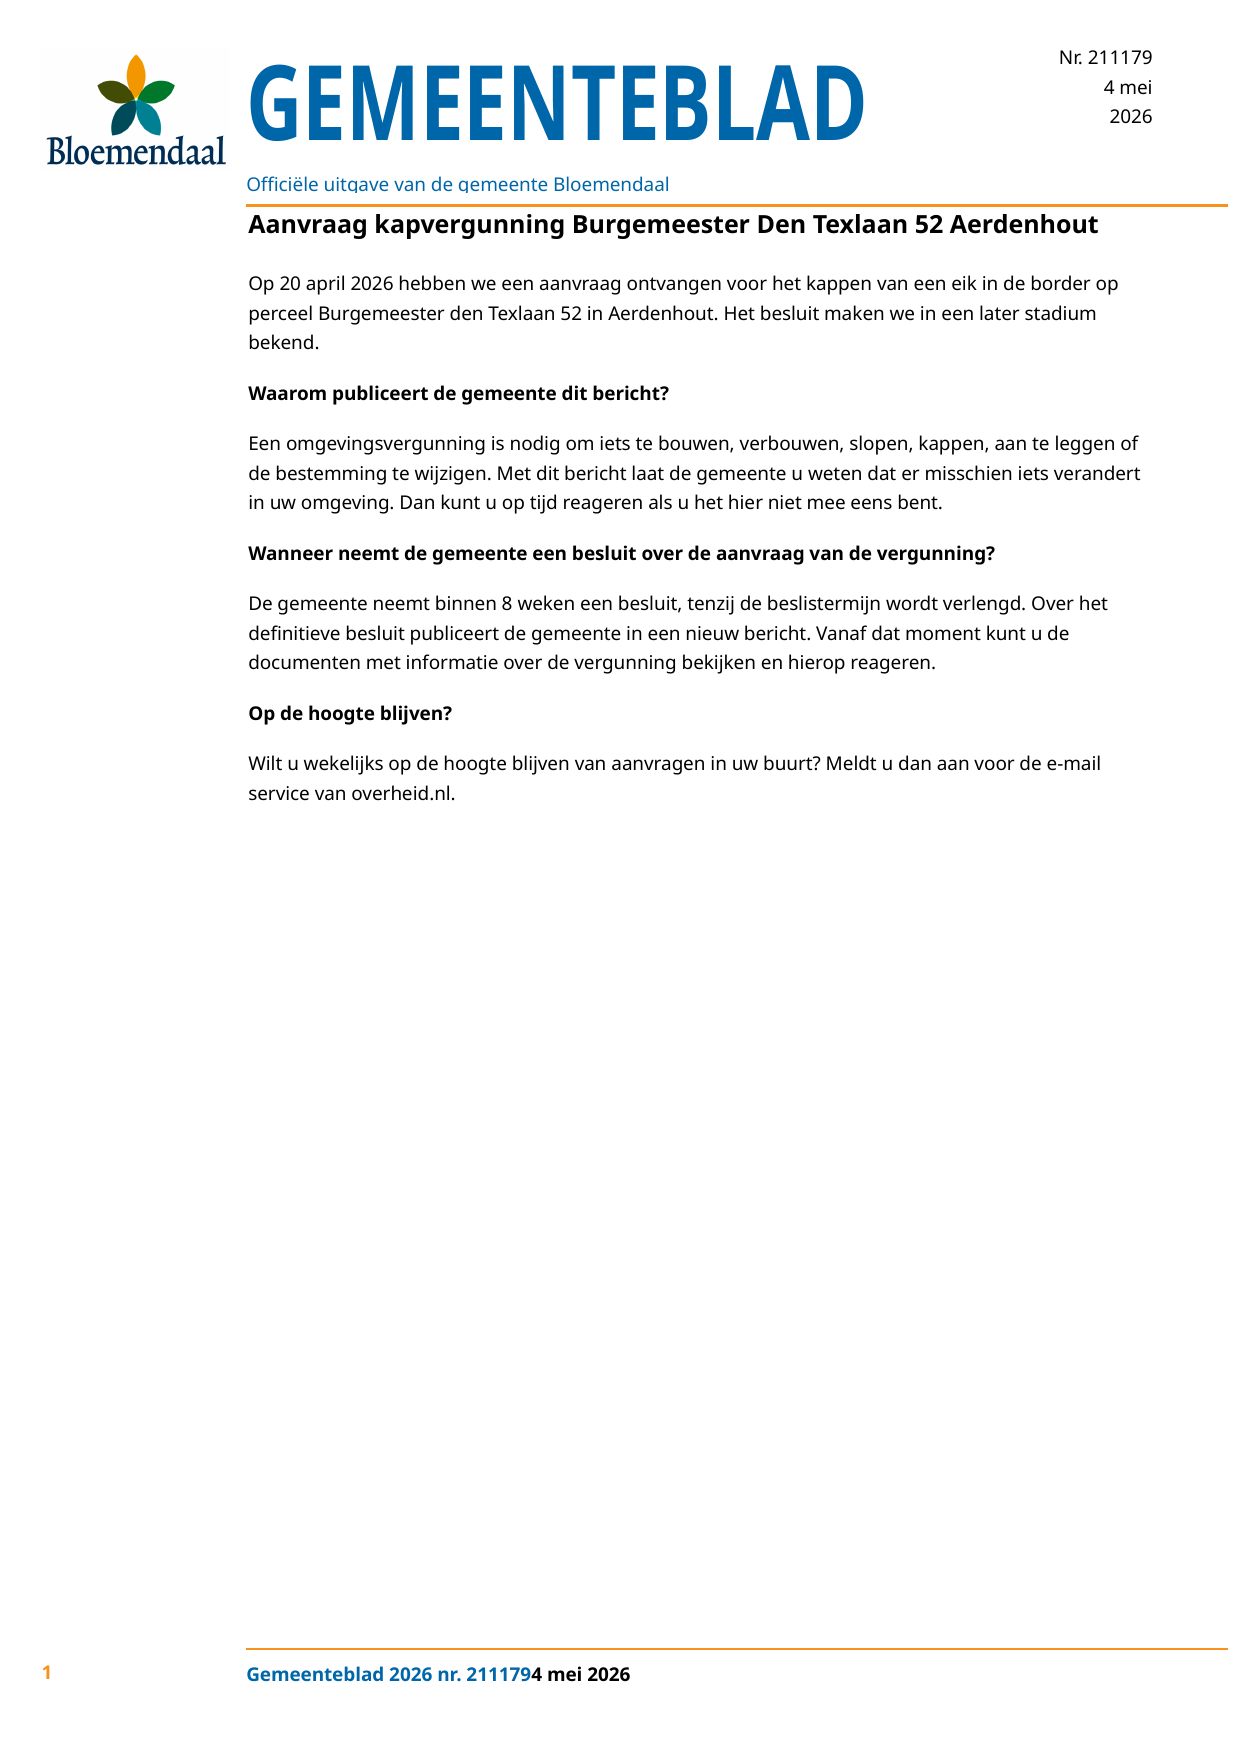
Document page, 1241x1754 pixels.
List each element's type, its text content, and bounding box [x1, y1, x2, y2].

picture [41, 47, 231, 172]
text De gemeente neemt binnen 8 weken een besluit, tenzij de beslistermijn wordt verlengd. Over het definitieve besluit publiceert de gemeente in een nieuw bericht. Vanaf dat moment kunt u de documenten met informatie over de vergunning bekijken en hierop reageren. [248, 590, 1152, 675]
text Op 20 april 2026 hebben we een aanvraag ontvangen voor het kappen van een eik in de border op perceel Burgemeester den Texlaan 52 in Aerdenhout. Het besluit maken we in een later stadium bekend. [248, 270, 1152, 355]
text Wanneer neemt de gemeente een besluit over de aanvraag van de vergunning? [248, 540, 1152, 566]
text Aanvraag kapvergunning Burgemeester Den Texlaan 52 Aerdenhout [248, 207, 1152, 241]
text Op de hoogte blijven? [248, 700, 1152, 726]
text Waarom publiceert de gemeente dit bericht? [248, 380, 1152, 406]
text Een omgevingsvergunning is nodig om iets te bouwen, verbouwen, slopen, kappen, aan te leggen of de bestemming te wijzigen. Met dit bericht laat de gemeente u weten dat er misschien iets verandert in uw omgeving. Dan kunt u op tijd reageren als u het hier niet mee eens bent. [248, 430, 1152, 515]
text Wilt u wekelijks op de hoogte blijven van aanvragen in uw buurt? Meldt u dan aan voor de e-mail service van overheid.nl. [248, 750, 1152, 806]
